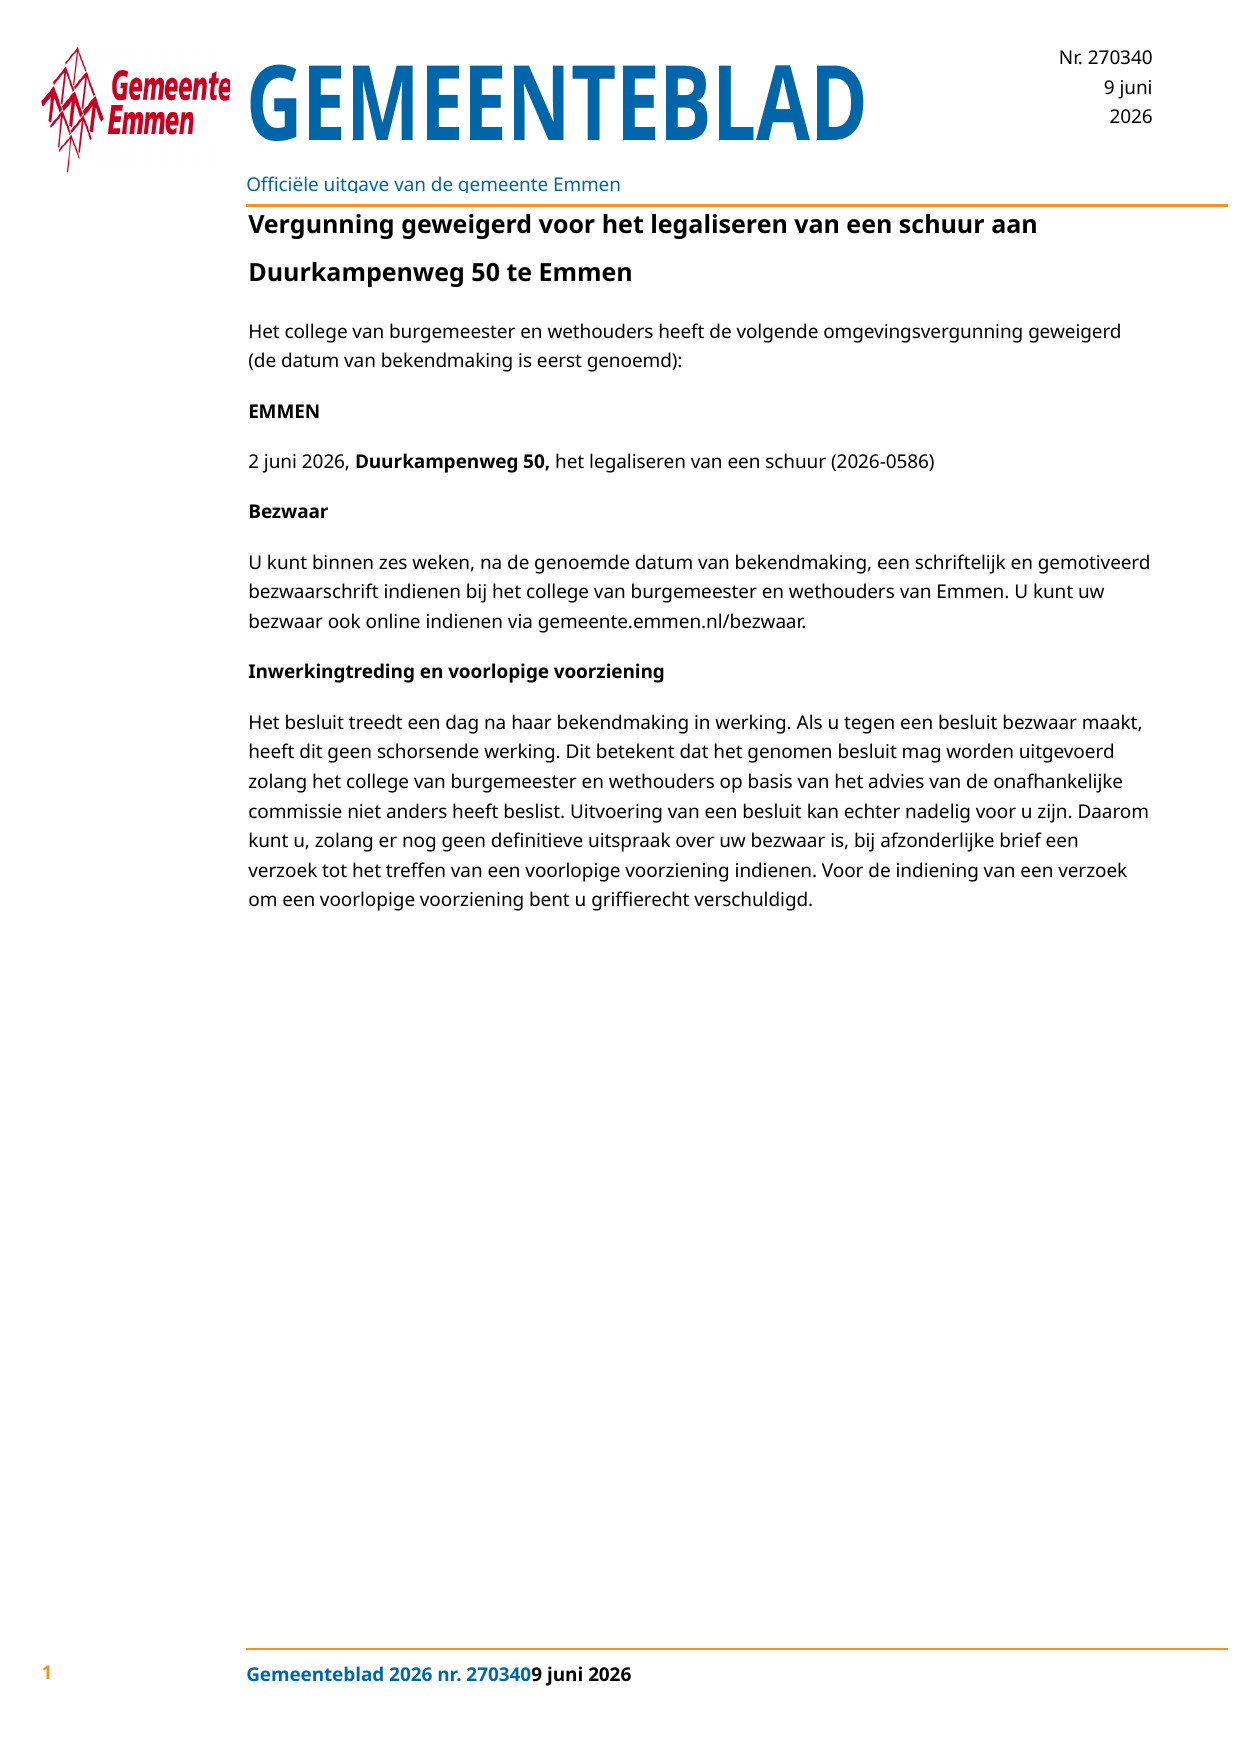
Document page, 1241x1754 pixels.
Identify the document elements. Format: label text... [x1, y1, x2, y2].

text Het college van burgemeester en wethouders heeft de volgende omgevingsvergunning geweigerd (de datum van bekendmaking is eerst genoemd): [248, 318, 1152, 373]
text 2 juni 2026, Duurkampenweg 50, het legaliseren van een schuur (2026-0586) [248, 448, 1152, 474]
text Bezwaar [248, 499, 1152, 524]
text Inwerkingtreding en voorlopige voorziening [248, 659, 1152, 684]
text EMMEN [248, 398, 1152, 424]
text Het besluit treedt een dag na haar bekendmaking in werking. Als u tegen een besluit bezwaar maakt, heeft dit geen schorsende werking. Dit betekent dat het genomen besluit mag worden uitgevoerd zolang het college van burgemeester en wethouders op basis van het advies van de onafhankelijke commissie niet anders heeft beslist. Uitvoering van een besluit kan echter nadelig voor u zijn. Daarom kunt u, zolang er nog geen definitieve uitspraak over uw bezwaar is, bij afzonderlijke brief een verzoek tot het treffen van een voorlopige voorziening indienen. Voor de indiening van een verzoek om een voorlopige voorziening bent u griffierecht verschuldigd. [248, 709, 1152, 912]
text U kunt binnen zes weken, na de genoemde datum van bekendmaking, een schriftelijk en gemotiveerd bezwaarschrift indienen bij het college van burgemeester en wethouders van Emmen. U kunt uw bezwaar ook online indienen via gemeente.emmen.nl/bezwaar. [248, 549, 1152, 634]
picture [41, 47, 231, 172]
text Vergunning geweigerd voor het legaliseren van een schuur aan Duurkampenweg 50 te Emmen [248, 207, 1152, 288]
